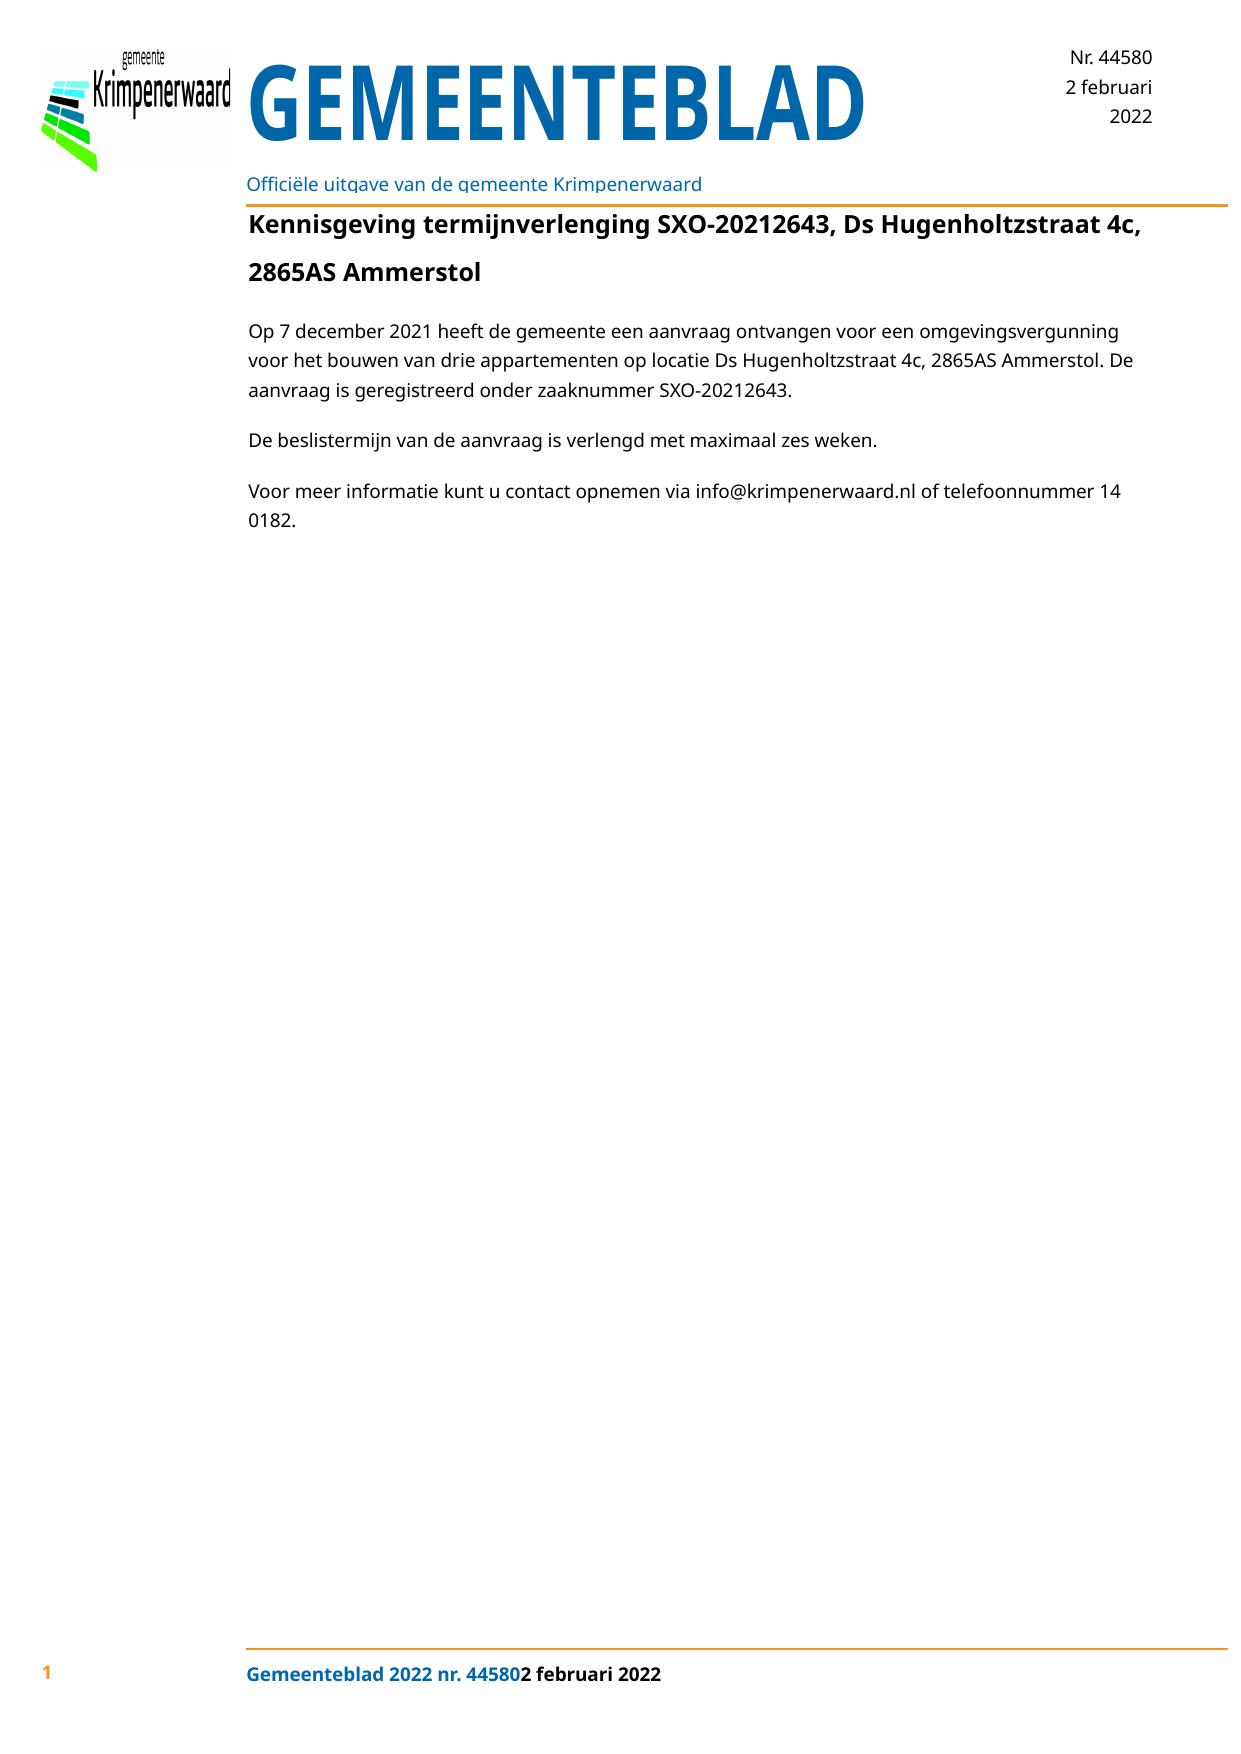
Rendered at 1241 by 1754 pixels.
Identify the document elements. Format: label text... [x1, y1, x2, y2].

picture [41, 47, 231, 172]
text Kennisgeving termijnverlenging SXO-20212643, Ds Hugenholtzstraat 4c, 2865AS Ammerstol [248, 207, 1152, 288]
text Voor meer informatie kunt u contact opnemen via info@krimpenerwaard.nl of telefoonnummer 14 0182. [248, 478, 1152, 533]
text De beslistermijn van de aanvraag is verlengd met maximaal zes weken. [248, 427, 1152, 453]
text Op 7 december 2021 heeft de gemeente een aanvraag ontvangen voor een omgevingsvergunning voor het bouwen van drie appartementen op locatie Ds Hugenholtzstraat 4c, 2865AS Ammerstol. De aanvraag is geregistreerd onder zaaknummer SXO-20212643. [248, 318, 1152, 403]
